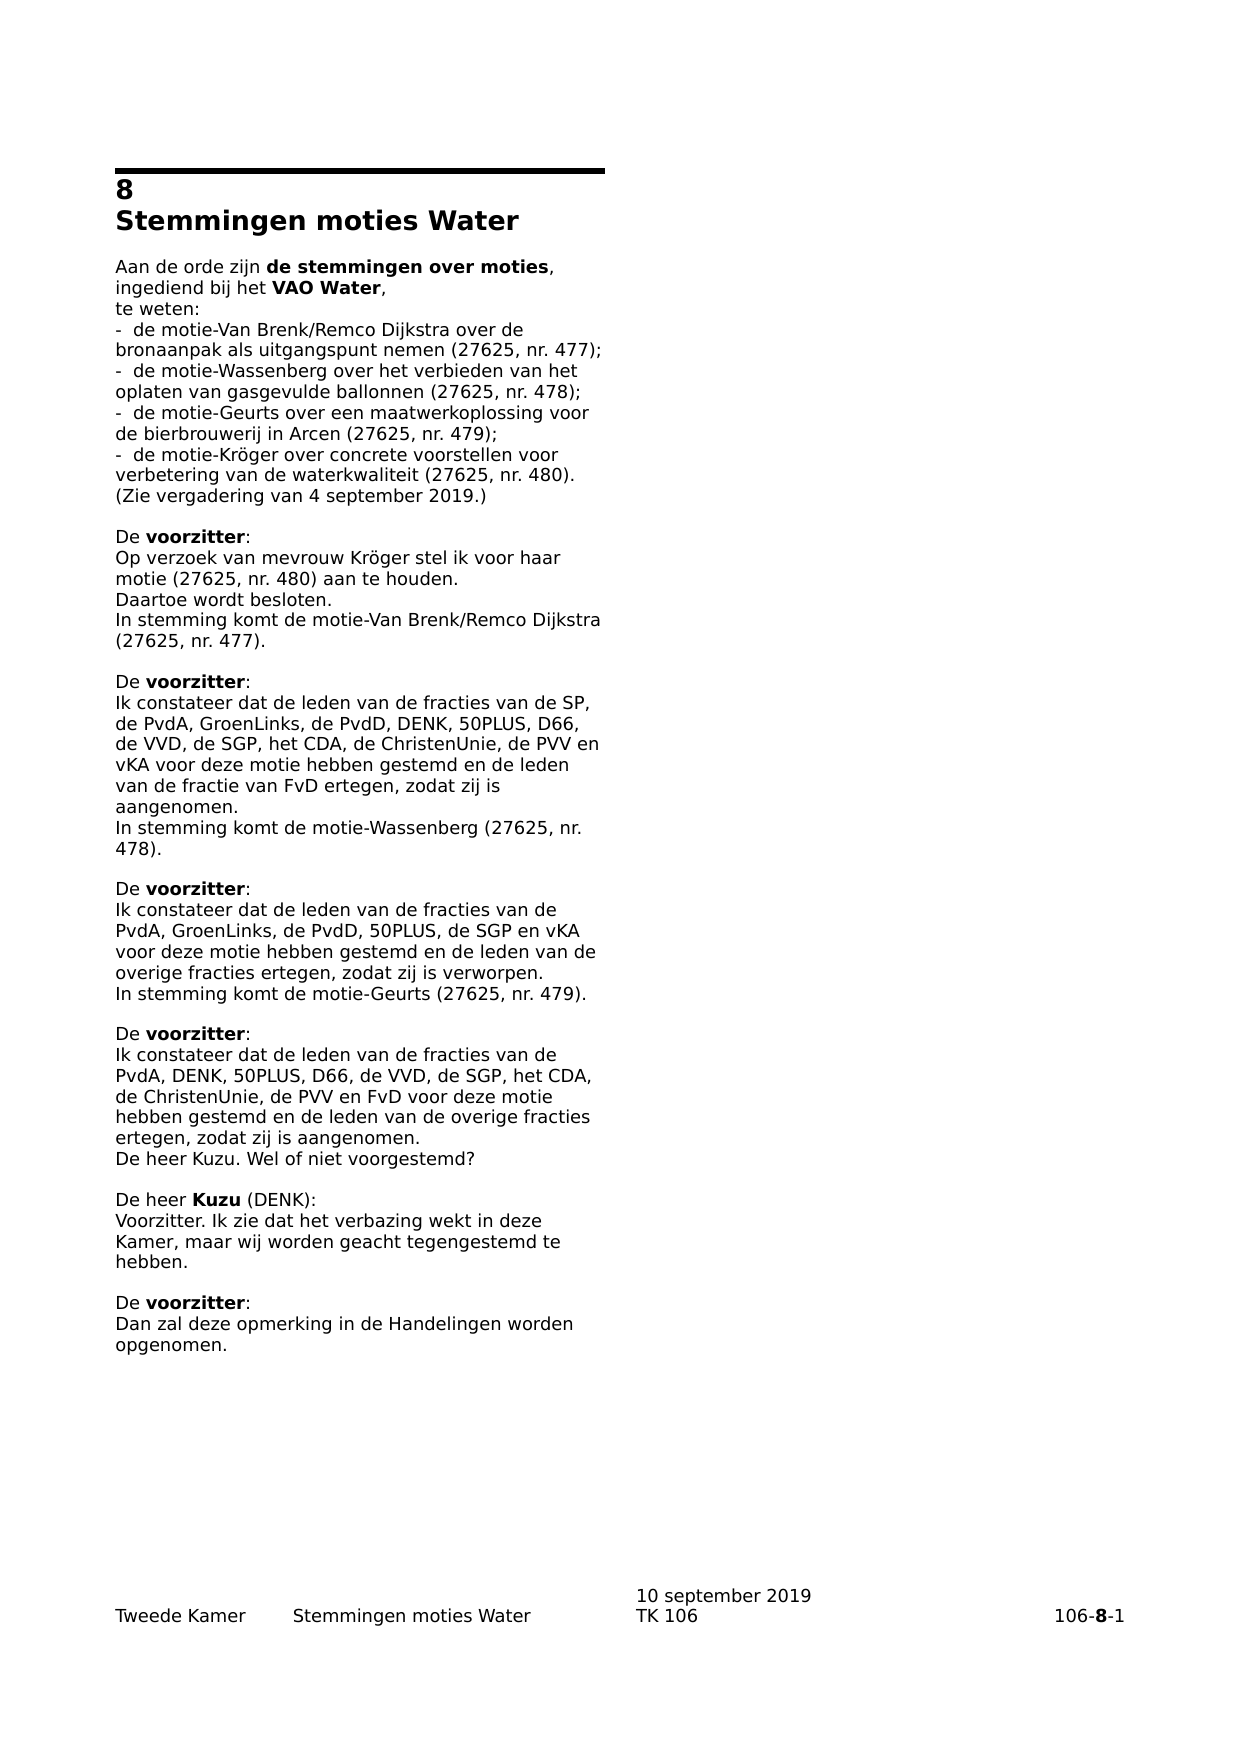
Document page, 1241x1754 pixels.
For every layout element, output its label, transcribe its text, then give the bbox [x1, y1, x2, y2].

text Dan zal deze opmerking in de Handelingen worden opgenomen. [115, 1314, 605, 1355]
text Ik constateer dat de leden van de fracties van de SP, de PvdA, GroenLinks, de PvdD, DENK, 50PLUS, D66, de VVD, de SGP, het CDA, de ChristenUnie, de PVV en vKA voor deze motie hebben gestemd en de leden van de fractie van FvD ertegen, zodat zij is aangenomen. [115, 692, 605, 817]
text Ik constateer dat de leden van de fracties van de PvdA, GroenLinks, de PvdD, 50PLUS, de SGP en vKA voor deze motie hebben gestemd en de leden van de overige fracties ertegen, zodat zij is verworpen. [115, 900, 605, 983]
text In stemming komt de motie-Geurts (27625, nr. 479). [115, 983, 605, 1004]
text te weten: [115, 298, 605, 319]
text De voorzitter: [115, 1293, 605, 1314]
text Ik constateer dat de leden van de fracties van de PvdA, DENK, 50PLUS, D66, de VVD, de SGP, het CDA, de ChristenUnie, de PVV en FvD voor deze motie hebben gestemd en de leden van de overige fracties ertegen, zodat zij is aangenomen. [115, 1045, 605, 1149]
text De voorzitter: [115, 672, 605, 692]
text In stemming komt de motie-Van Brenk/Remco Dijkstra (27625, nr. 477). [115, 610, 605, 652]
list de motie-Wassenberg over het verbieden van het oplaten van gasgevulde ballonnen (27625, nr. 478); [115, 361, 605, 403]
text De voorzitter: [115, 1024, 605, 1045]
text De voorzitter: [115, 879, 605, 900]
text Voorzitter. Ik zie dat het verbazing wekt in deze Kamer, maar wij worden geacht tegengestemd te hebben. [115, 1211, 605, 1273]
title 8 Stemmingen moties Water [115, 174, 605, 237]
text De heer Kuzu (DENK): [115, 1190, 605, 1211]
text De voorzitter: [115, 527, 605, 548]
text De heer Kuzu. Wel of niet voorgestemd? [115, 1149, 605, 1170]
list de motie-Van Brenk/Remco Dijkstra over de bronaanpak als uitgangspunt nemen (27625, nr. 477); [115, 319, 605, 361]
list de motie-Kröger over concrete voorstellen voor verbetering van de waterkwaliteit (27625, nr. 480). [115, 444, 605, 486]
text Daartoe wordt besloten. [115, 589, 605, 610]
text Op verzoek van mevrouw Kröger stel ik voor haar motie (27625, nr. 480) aan te houden. [115, 548, 605, 589]
list de motie-Geurts over een maatwerkoplossing voor de bierbrouwerij in Arcen (27625, nr. 479); [115, 403, 605, 444]
text Aan de orde zijn de stemmingen over moties, ingediend bij het VAO Water, [115, 257, 605, 298]
text In stemming komt de motie-Wassenberg (27625, nr. 478). [115, 817, 605, 859]
text (Zie vergadering van 4 september 2019.) [115, 486, 605, 507]
